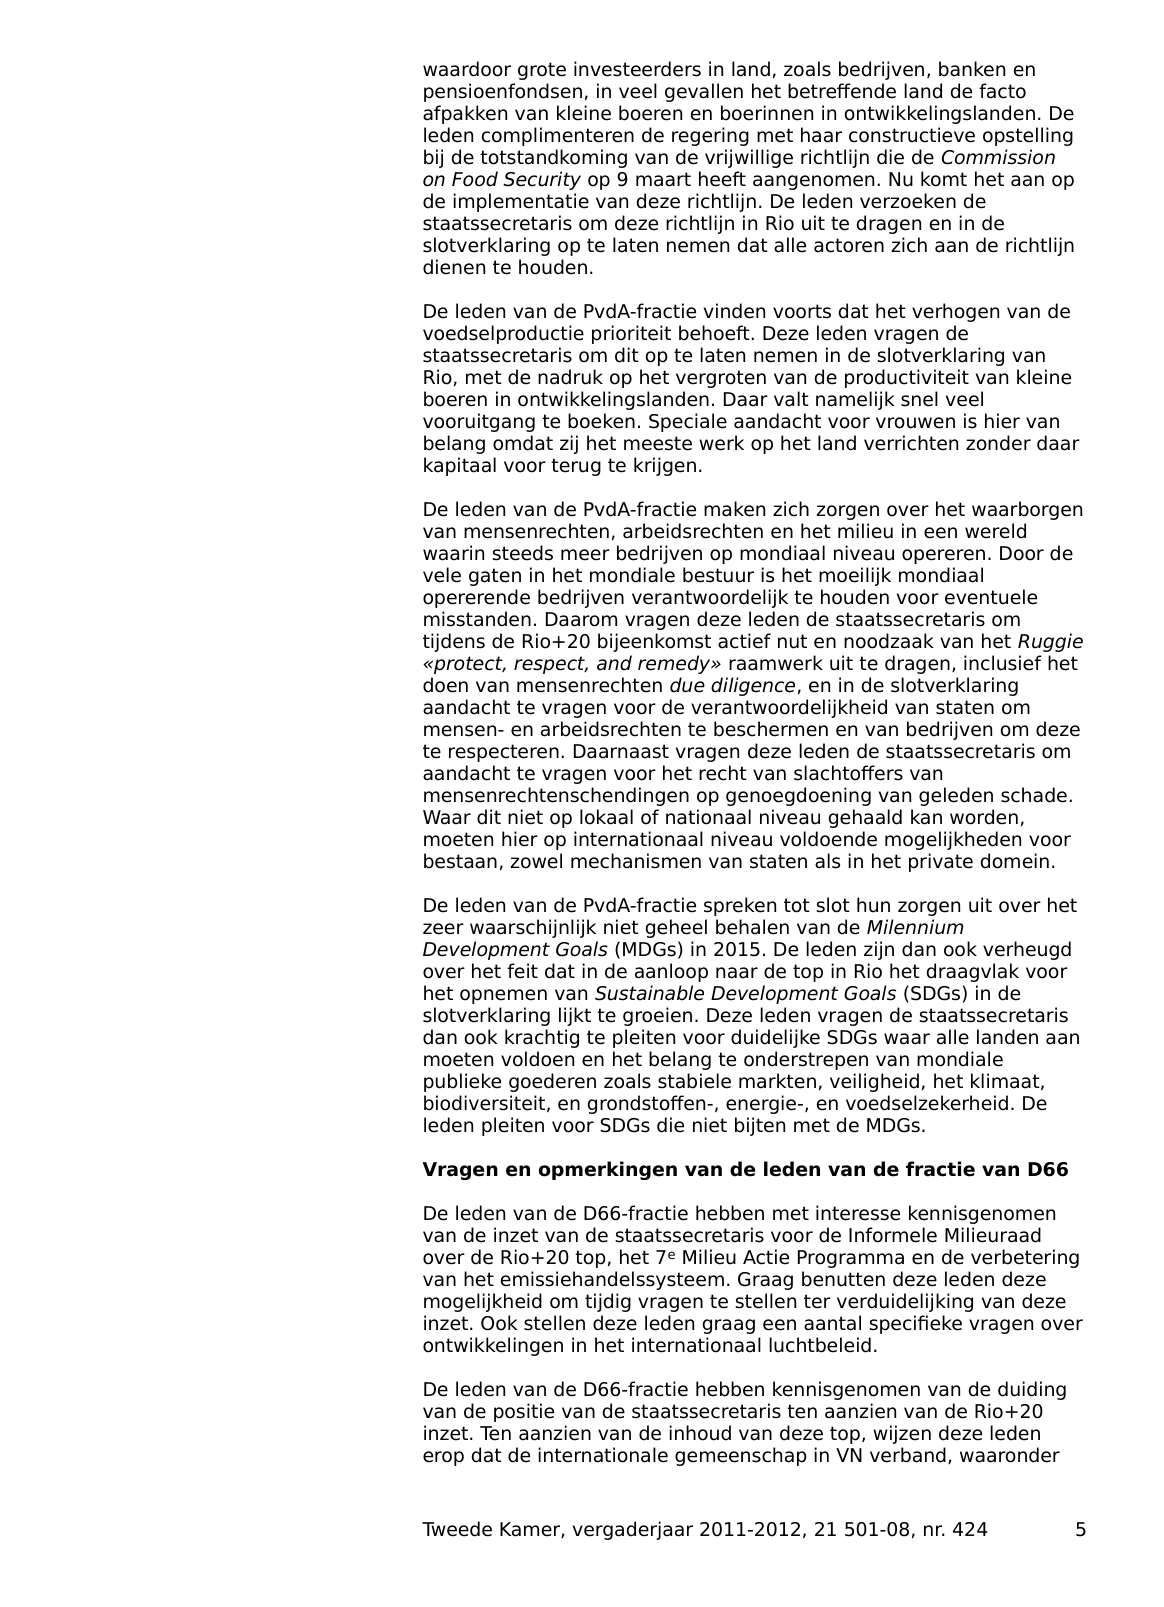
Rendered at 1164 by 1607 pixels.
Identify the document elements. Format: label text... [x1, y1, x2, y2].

text De leden van de PvdA-fractie spreken tot slot hun zorgen uit over het zeer waarschijnlijk niet geheel behalen van de Milennium Development Goals (MDGs) in 2015. De leden zijn dan ook verheugd over het feit dat in de aanloop naar de top in Rio het draagvlak voor het opnemen van Sustainable Development Goals (SDGs) in de slotverklaring lijkt te groeien. Deze leden vragen de staatssecretaris dan ook krachtig te pleiten voor duidelijke SDGs waar alle landen aan moeten voldoen en het belang te onderstrepen van mondiale publieke goederen zoals stabiele markten, veiligheid, het klimaat, biodiversiteit, en grondstoffen-, energie-, en voedselzekerheid. De leden pleiten voor SDGs die niet bijten met de MDGs. [422, 895, 1087, 1137]
text waardoor grote investeerders in land, zoals bedrijven, banken en pensioenfondsen, in veel gevallen het betreffende land de facto afpakken van kleine boeren en boerinnen in ontwikkelingslanden. De leden complimenteren de regering met haar constructieve opstelling bij de totstandkoming van de vrijwillige richtlijn die de Commission on Food Security op 9 maart heeft aangenomen. Nu komt het aan op de implementatie van deze richtlijn. De leden verzoeken de staatssecretaris om deze richtlijn in Rio uit te dragen en in de slotverklaring op te laten nemen dat alle actoren zich aan de richtlijn dienen te houden. [422, 59, 1087, 279]
text De leden van de PvdA-fractie vinden voorts dat het verhogen van de voedselproductie prioriteit behoeft. Deze leden vragen de staatssecretaris om dit op te laten nemen in de slotverklaring van Rio, met de nadruk op het vergroten van de productiviteit van kleine boeren in ontwikkelingslanden. Daar valt namelijk snel veel vooruitgang te boeken. Speciale aandacht voor vrouwen is hier van belang omdat zij het meeste werk op het land verrichten zonder daar kapitaal voor terug te krijgen. [422, 301, 1087, 477]
text De leden van de PvdA-fractie maken zich zorgen over het waarborgen van mensenrechten, arbeidsrechten en het milieu in een wereld waarin steeds meer bedrijven op mondiaal niveau opereren. Door de vele gaten in het mondiale bestuur is het moeilijk mondiaal opererende bedrijven verantwoordelijk te houden voor eventuele misstanden. Daarom vragen deze leden de staatssecretaris om tijdens de Rio+20 bijeenkomst actief nut en noodzaak van het Ruggie «protect, respect, and remedy» raamwerk uit te dragen, inclusief het doen van mensenrechten due diligence, en in de slotverklaring aandacht te vragen voor de verantwoordelijkheid van staten om mensen- en arbeidsrechten te beschermen en van bedrijven om deze te respecteren. Daarnaast vragen deze leden de staatssecretaris om aandacht te vragen voor het recht van slachtoffers van mensenrechtenschendingen op genoegdoening van geleden schade. Waar dit niet op lokaal of nationaal niveau gehaald kan worden, moeten hier op internationaal niveau voldoende mogelijkheden voor bestaan, zowel mechanismen van staten als in het private domein. [422, 499, 1087, 873]
text De leden van de D66-fractie hebben kennisgenomen van de duiding van de positie van de staatssecretaris ten aanzien van de Rio+20 inzet. Ten aanzien van de inhoud van deze top, wijzen deze leden erop dat de internationale gemeenschap in VN verband, waaronder [422, 1379, 1087, 1467]
subtitle Vragen en opmerkingen van de leden van de fractie van D66 [422, 1159, 1087, 1181]
text De leden van de D66-fractie hebben met interesse kennisgenomen van de inzet van de staatssecretaris voor de Informele Milieuraad over de Rio+20 top, het 7e Milieu Actie Programma en de verbetering van het emissiehandelssysteem. Graag benutten deze leden deze mogelijkheid om tijdig vragen te stellen ter verduidelijking van deze inzet. Ook stellen deze leden graag een aantal specifieke vragen over ontwikkelingen in het internationaal luchtbeleid. [422, 1203, 1087, 1357]
